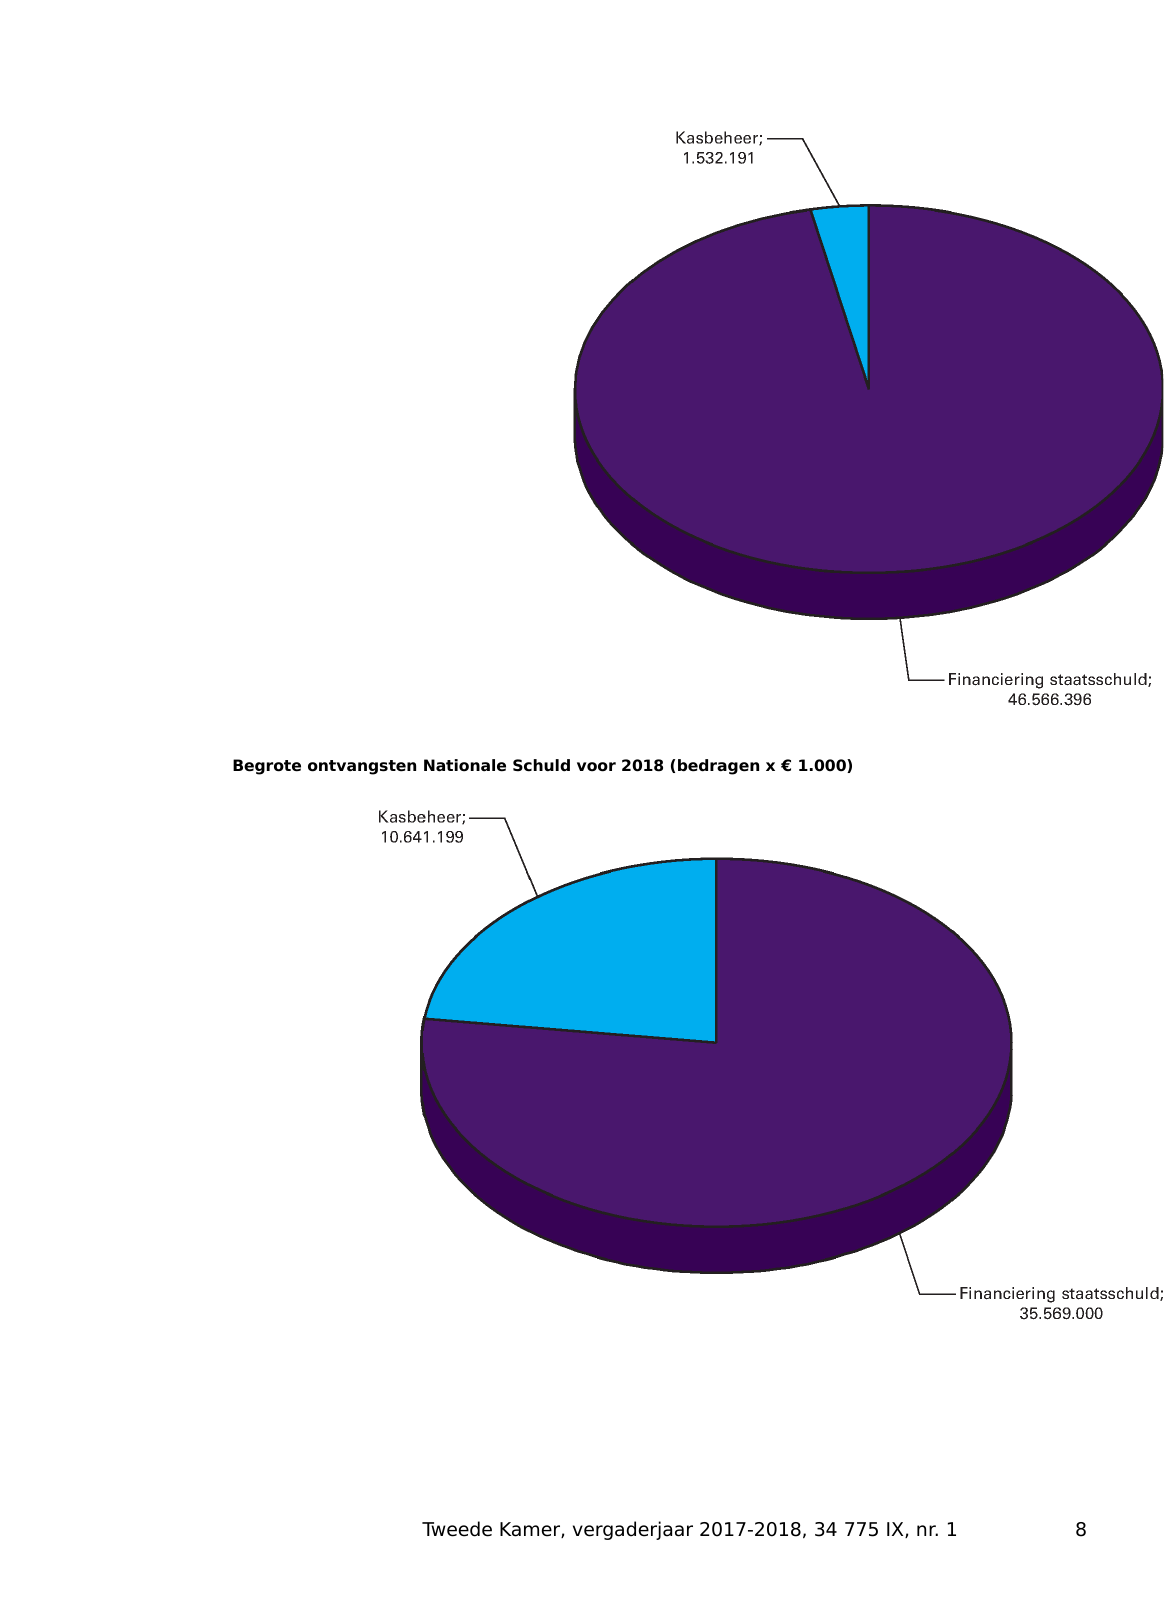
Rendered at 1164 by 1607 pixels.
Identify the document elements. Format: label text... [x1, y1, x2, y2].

picture [212, 808, 1164, 1323]
text Begrote ontvangsten Nationale Schuld voor 2018 (bedragen x € 1.000) [212, 757, 1163, 775]
picture [366, 130, 1164, 709]
